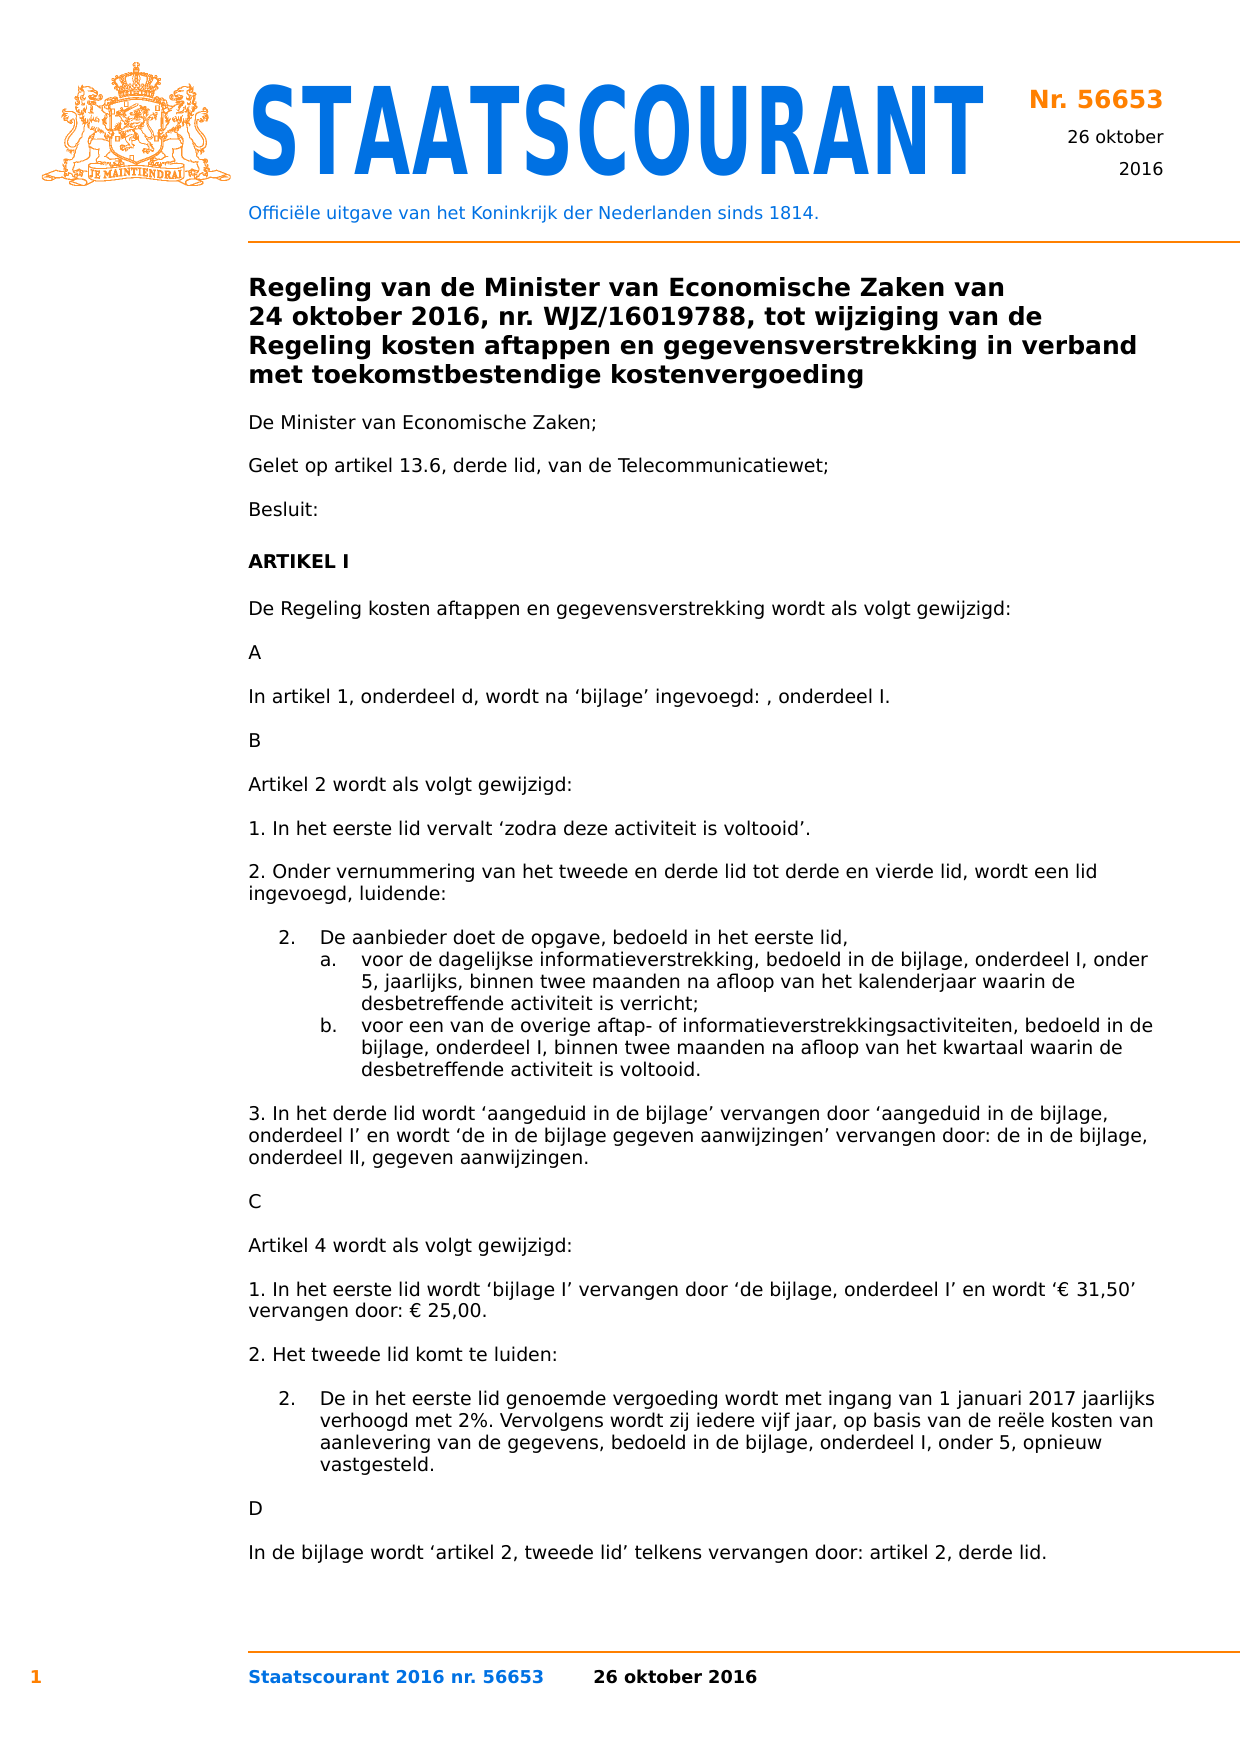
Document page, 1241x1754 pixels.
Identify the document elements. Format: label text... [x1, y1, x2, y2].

text De Minister van Economische Zaken; [248, 412, 1163, 433]
text In artikel 1, onderdeel d, wordt na ‘bijlage’ ingevoegd: , onderdeel I. [248, 686, 1163, 708]
text 1. In het eerste lid wordt ‘bijlage I’ vervangen door ‘de bijlage, onderdeel I’ en wordt ‘€ 31,50’ vervangen door: € 25,00. [248, 1278, 1163, 1322]
text C [248, 1191, 1163, 1213]
text 2. De aanbieder doet de opgave, bedoeld in het eerste lid, [278, 927, 1163, 949]
table_cell 26 oktober [998, 121, 1240, 153]
table_cell Officiële uitgave van het Koninkrijk der Nederlanden sinds 1814. [248, 203, 1240, 241]
text B [248, 730, 1163, 752]
text D [248, 1498, 1163, 1520]
table_header STAATSCOURANT [248, 62, 998, 203]
text b. voor een van de overige aftap- of informatieverstrekkingsactiviteiten, bedoeld in de bijlage, onderdeel I, binnen twee maanden na afloop van het kwartaal waarin de desbetreffende activiteit is voltooid. [319, 1015, 1163, 1081]
picture [41, 62, 231, 186]
subtitle ARTIKEL I [248, 551, 1163, 573]
text In de bijlage wordt ‘artikel 2, tweede lid’ telkens vervangen door: artikel 2, derde lid. [248, 1542, 1163, 1564]
text 3. In het derde lid wordt ‘aangeduid in de bijlage’ vervangen door ‘aangeduid in de bijlage, onderdeel I’ en wordt ‘de in de bijlage gegeven aanwijzingen’ vervangen door: de in de bijlage, onderdeel II, gegeven aanwijzingen. [248, 1103, 1163, 1169]
text 2. De in het eerste lid genoemde vergoeding wordt met ingang van 1 januari 2017 jaarlijks verhoogd met 2%. Vervolgens wordt zij iedere vijf jaar, op basis van de reële kosten van aanlevering van de gegevens, bedoeld in de bijlage, onderdeel I, onder 5, opnieuw vastgesteld. [278, 1388, 1163, 1476]
text a. voor de dagelijkse informatieverstrekking, bedoeld in de bijlage, onderdeel I, onder 5, jaarlijks, binnen twee maanden na afloop van het kalenderjaar waarin de desbetreffende activiteit is verricht; [319, 949, 1163, 1015]
text 2. Het tweede lid komt te luiden: [248, 1344, 1163, 1366]
text A [248, 642, 1163, 664]
text Besluit: [248, 499, 1163, 521]
text 1. In het eerste lid vervalt ‘zodra deze activiteit is voltooid’. [248, 817, 1163, 839]
table_header [25, 62, 248, 241]
text De Regeling kosten aftappen en gegevensverstrekking wordt als volgt gewijzigd: [248, 598, 1163, 620]
text Gelet op artikel 13.6, derde lid, van de Telecommunicatiewet; [248, 455, 1163, 477]
text 2. Onder vernummering van het tweede en derde lid tot derde en vierde lid, wordt een lid ingevoegd, luidende: [248, 861, 1163, 905]
subtitle Regeling van de Minister van Economische Zaken van 24 oktober 2016, nr. WJZ/16019788, tot wijziging van de Regeling kosten aftappen en gegevensverstrekking in verband met toekomstbestendige kostenvergoeding [248, 273, 1163, 390]
table_header Nr. 56653 [998, 62, 1240, 121]
text Artikel 4 wordt als volgt gewijzigd: [248, 1234, 1163, 1257]
table_cell 2016 [998, 153, 1240, 203]
text Artikel 2 wordt als volgt gewijzigd: [248, 774, 1163, 796]
